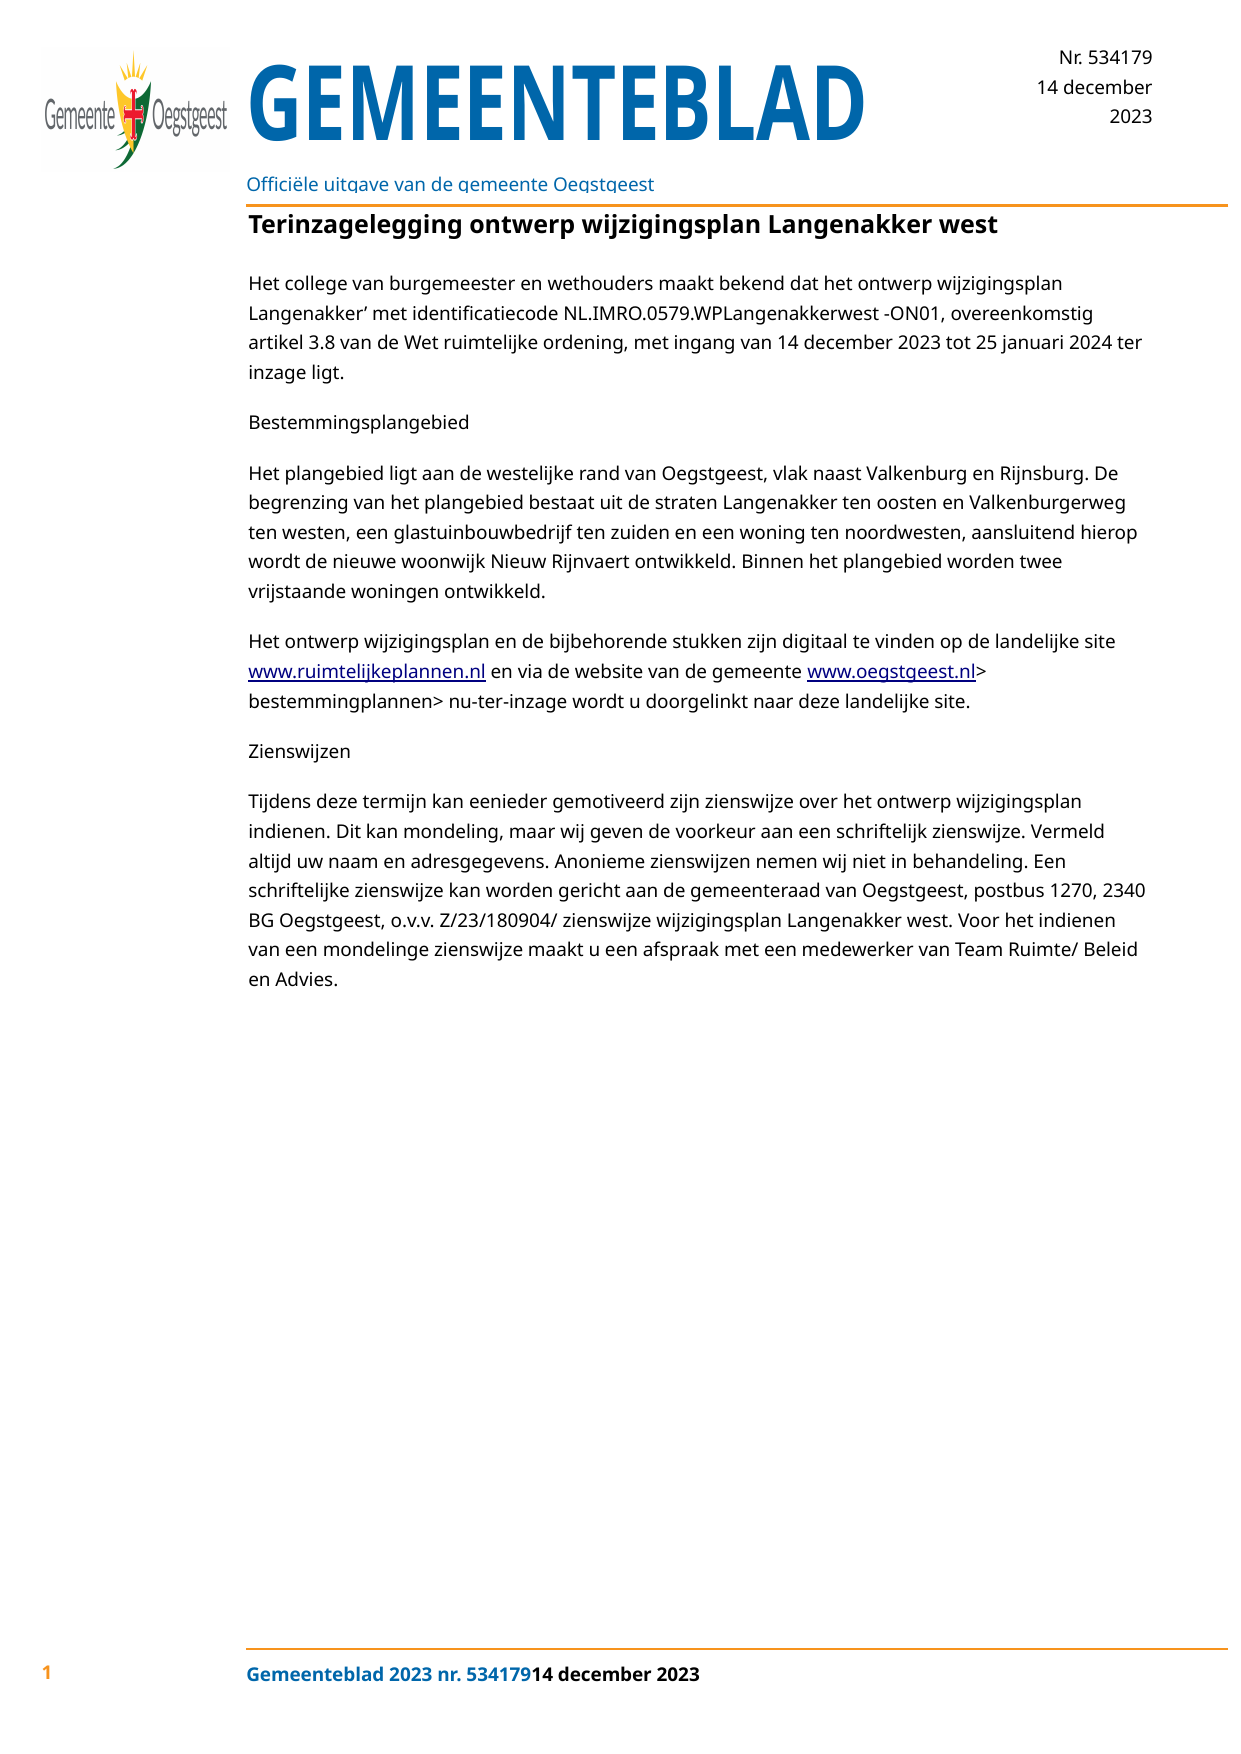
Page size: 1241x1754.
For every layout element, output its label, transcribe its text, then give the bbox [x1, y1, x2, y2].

text Tijdens deze termijn kan eenieder gemotiveerd zijn zienswijze over het ontwerp wijzigingsplan indienen. Dit kan mondeling, maar wij geven de voorkeur aan een schriftelijk zienswijze. Vermeld altijd uw naam en adresgegevens. Anonieme zienswijzen nemen wij niet in behandeling. Een schriftelijke zienswijze kan worden gericht aan de gemeenteraad van Oegstgeest, postbus 1270, 2340 BG Oegstgeest, o.v.v. Z/23/180904/ zienswijze wijzigingsplan Langenakker west. Voor het indienen van een mondelinge zienswijze maakt u een afspraak met een medewerker van Team Ruimte/ Beleid en Advies. [248, 789, 1152, 992]
picture [41, 47, 231, 172]
text Terinzagelegging ontwerp wijzigingsplan Langenakker west [248, 207, 1152, 241]
text Het college van burgemeester en wethouders maakt bekend dat het ontwerp wijzigingsplan Langenakker’ met identificatiecode NL.IMRO.0579.WPLangenakkerwest -ON01, overeenkomstig artikel 3.8 van de Wet ruimtelijke ordening, met ingang van 14 december 2023 tot 25 januari 2024 ter inzage ligt. [248, 270, 1152, 385]
text Het ontwerp wijzigingsplan en de bijbehorende stukken zijn digitaal te vinden op de landelijke site www.ruimtelijkeplannen.nl en via de website van de gemeente www.oegstgeest.nl> bestemmingplannen> nu-ter-inzage wordt u doorgelinkt naar deze landelijke site. [248, 629, 1152, 713]
text Bestemmingsplangebied [248, 409, 1152, 435]
text Het plangebied ligt aan de westelijke rand van Oegstgeest, vlak naast Valkenburg en Rijnsburg. De begrenzing van het plangebied bestaat uit de straten Langenakker ten oosten en Valkenburgerweg ten westen, een glastuinbouwbedrijf ten zuiden en een woning ten noordwesten, aansluitend hierop wordt de nieuwe woonwijk Nieuw Rijnvaert ontwikkeld. Binnen het plangebied worden twee vrijstaande woningen ontwikkeld. [248, 460, 1152, 604]
text Zienswijzen [248, 738, 1152, 764]
